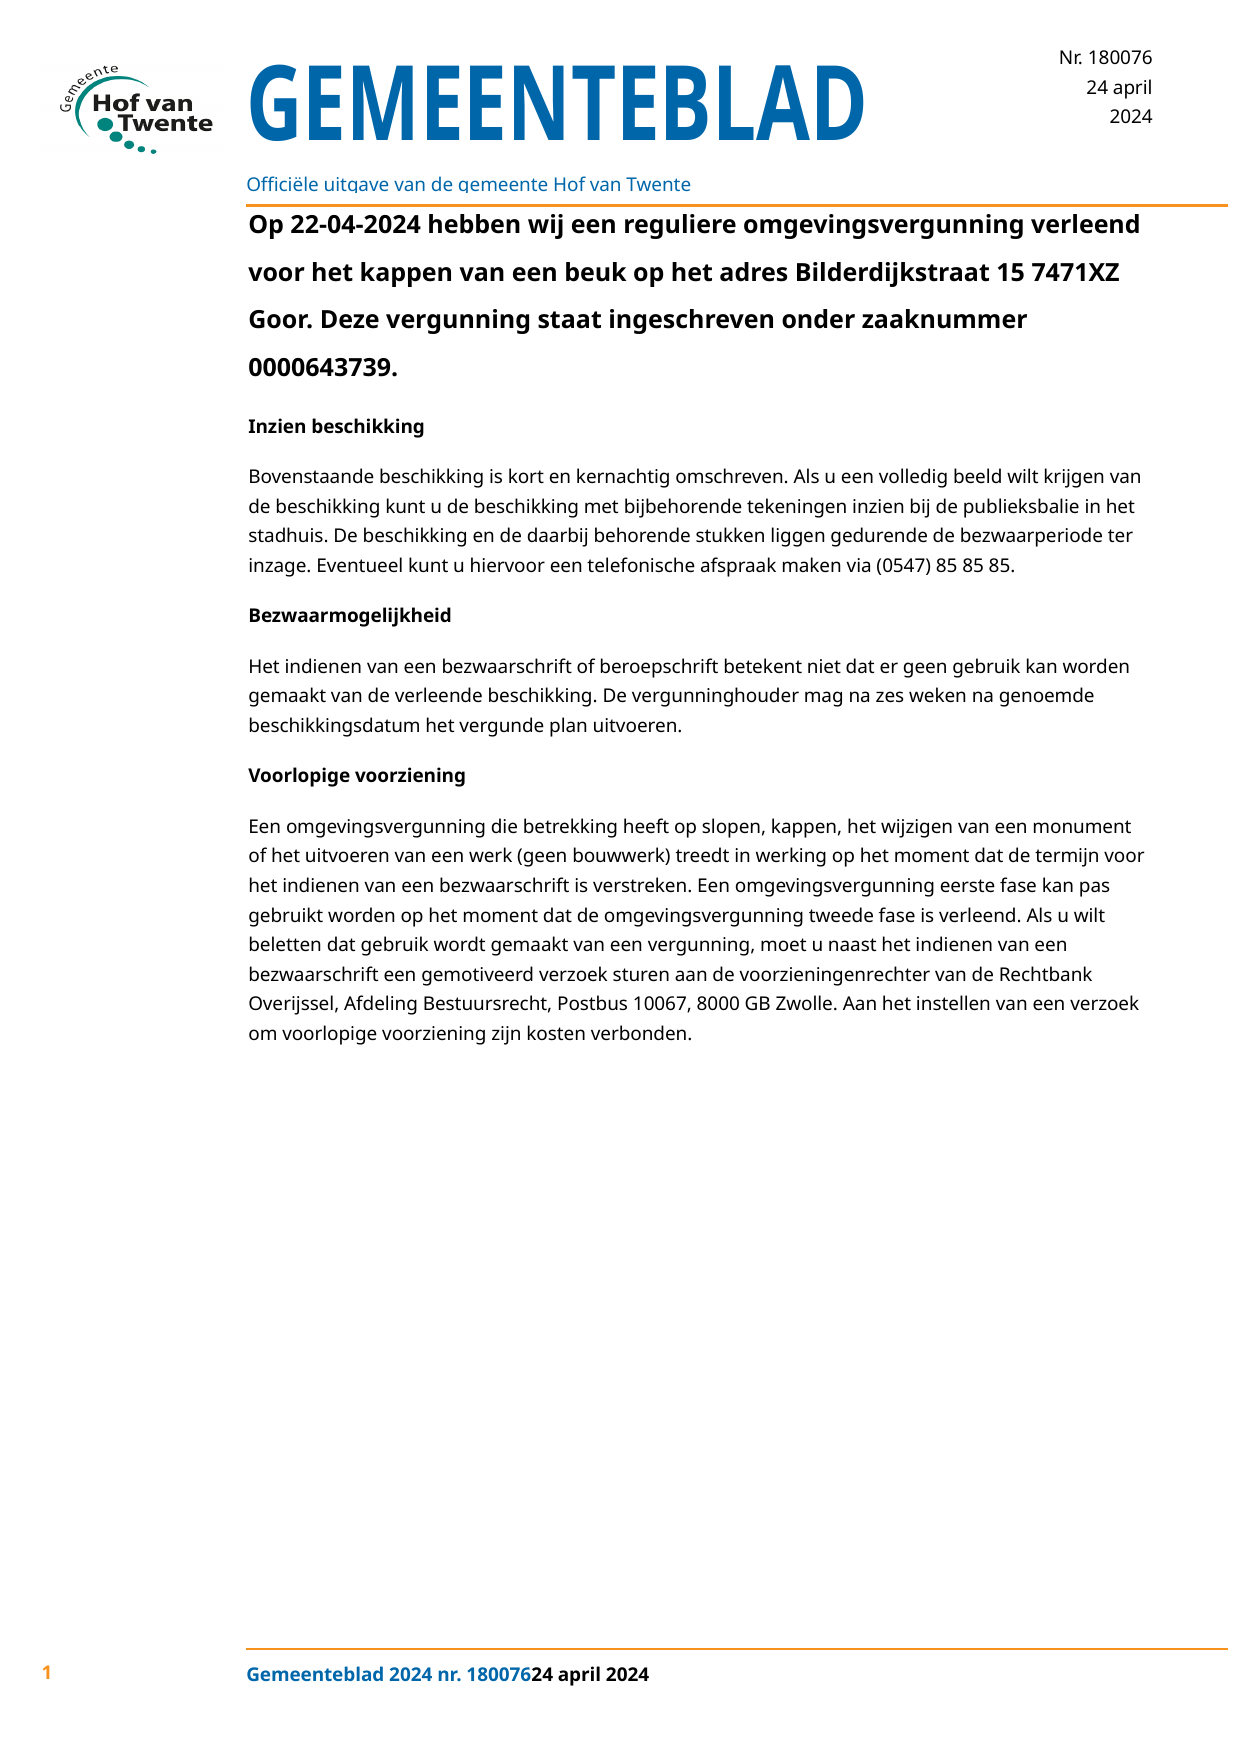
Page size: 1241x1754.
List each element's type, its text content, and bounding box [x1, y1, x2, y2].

text Voorlopige voorziening [248, 763, 1152, 788]
text Bezwaarmogelijkheid [248, 603, 1152, 628]
text Inzien beschikking [248, 413, 1152, 439]
picture [41, 47, 231, 172]
text Bovenstaande beschikking is kort en kernachtig omschreven. Als u een volledig beeld wilt krijgen van de beschikking kunt u de beschikking met bijbehorende tekeningen inzien bij de publieksbalie in het stadhuis. De beschikking en de daarbij behorende stukken liggen gedurende de bezwaarperiode ter inzage. Eventueel kunt u hiervoor een telefonische afspraak maken via (0547) 85 85 85. [248, 463, 1152, 578]
text Het indienen van een bezwaarschrift of beroepschrift betekent niet dat er geen gebruik kan worden gemaakt van de verleende beschikking. De vergunninghouder mag na zes weken na genoemde beschikkingsdatum het vergunde plan uitvoeren. [248, 653, 1152, 738]
text Op 22-04-2024 hebben wij een reguliere omgevingsvergunning verleend voor het kappen van een beuk op het adres Bilderdijkstraat 15 7471XZ Goor. Deze vergunning staat ingeschreven onder zaaknummer 0000643739. [248, 207, 1152, 384]
text Een omgevingsvergunning die betrekking heeft op slopen, kappen, het wijzigen van een monument of het uitvoeren van een werk (geen bouwwerk) treedt in werking op het moment dat de termijn voor het indienen van een bezwaarschrift is verstreken. Een omgevingsvergunning eerste fase kan pas gebruikt worden op het moment dat de omgevingsvergunning tweede fase is verleend. Als u wilt beletten dat gebruik wordt gemaakt van een vergunning, moet u naast het indienen van een bezwaarschrift een gemotiveerd verzoek sturen aan de voorzieningenrechter van de Rechtbank Overijssel, Afdeling Bestuursrecht, Postbus 10067, 8000 GB Zwolle. Aan het instellen van een verzoek om voorlopige voorziening zijn kosten verbonden. [248, 813, 1152, 1046]
